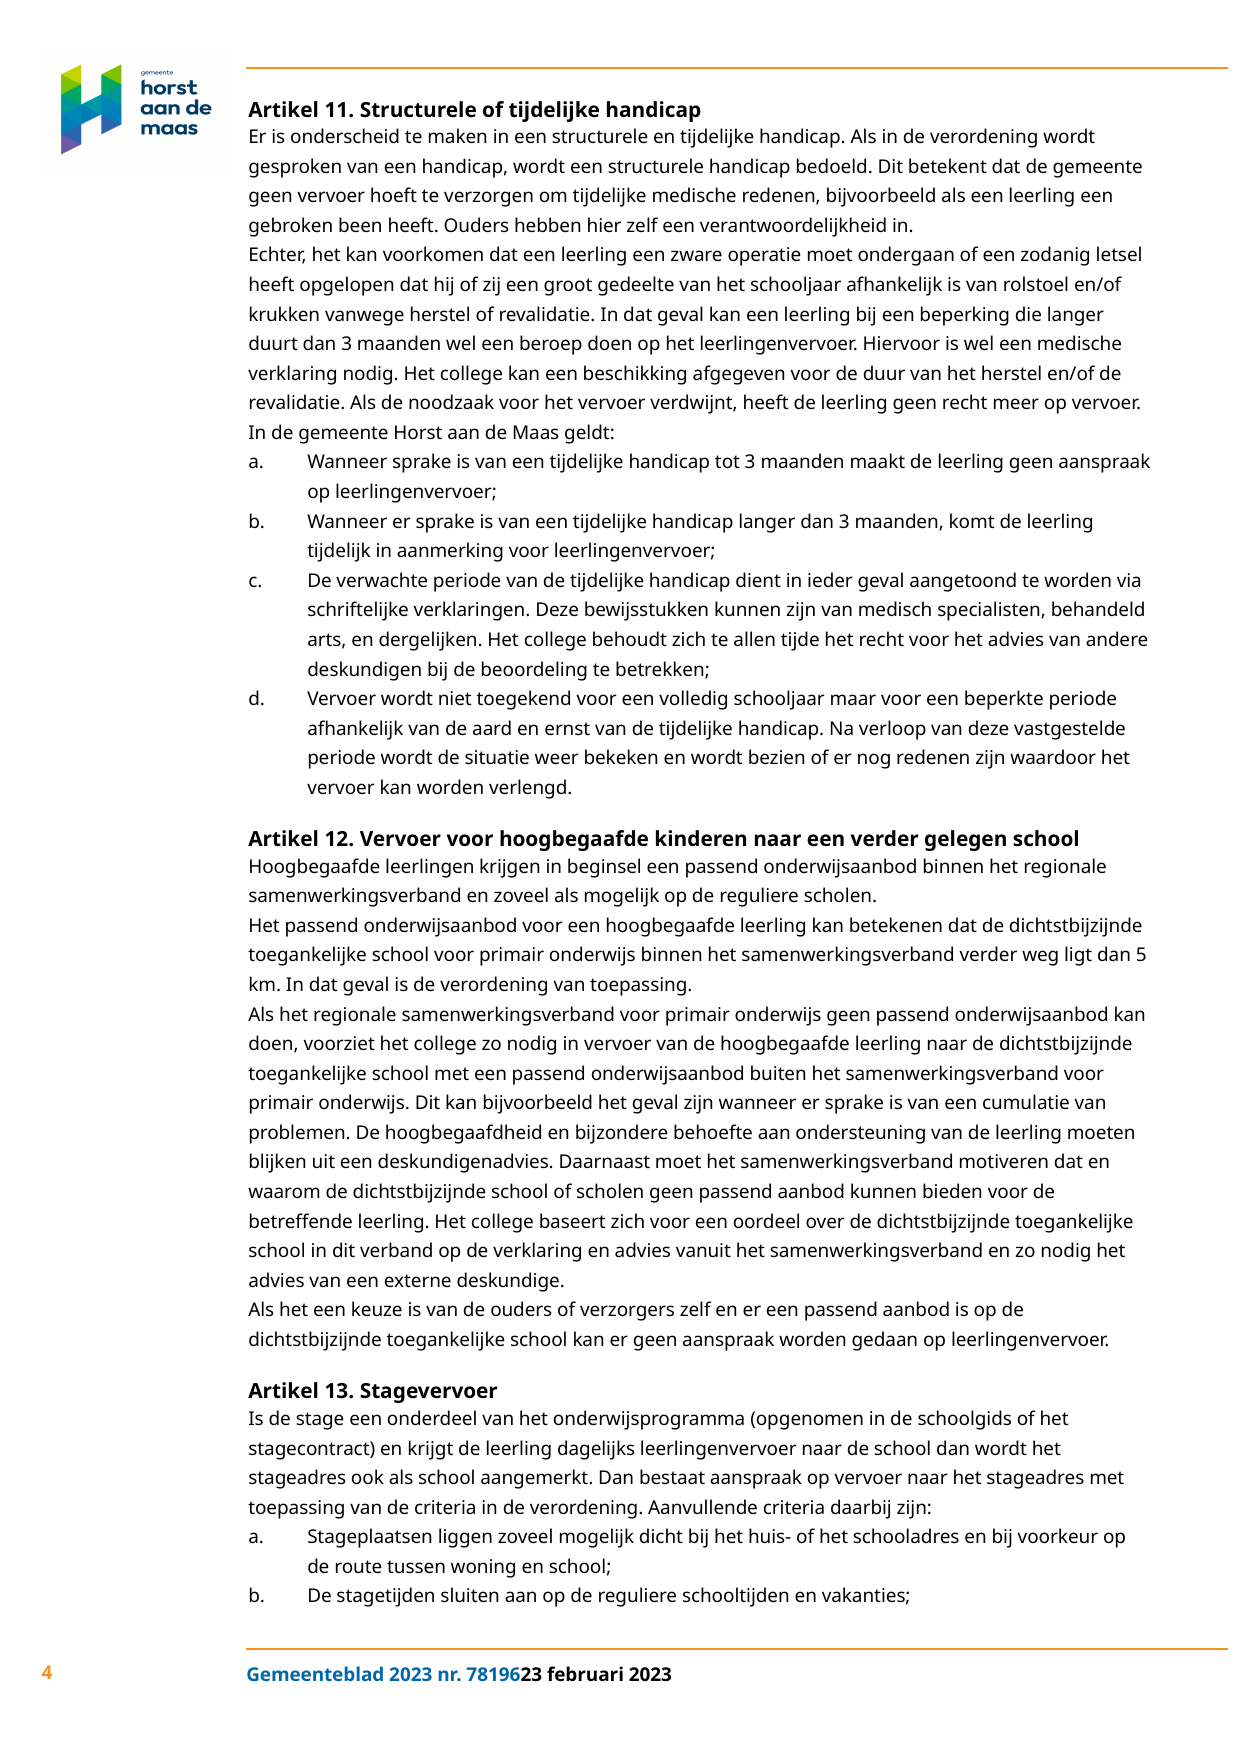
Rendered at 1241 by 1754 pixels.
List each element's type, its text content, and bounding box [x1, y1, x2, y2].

text Het passend onderwijsaanbod voor een hoogbegaafde leerling kan betekenen dat de dichtstbijzijnde toegankelijke school voor primair onderwijs binnen het samenwerkingsverband verder weg ligt dan 5 km. In dat geval is de verordening van toepassing. [248, 912, 1152, 997]
text Echter, het kan voorkomen dat een leerling een zware operatie moet ondergaan of een zodanig letsel heeft opgelopen dat hij of zij een groot gedeelte van het schooljaar afhankelijk is van rolstoel en/of krukken vanwege herstel of revalidatie. In dat geval kan een leerling bij een beperking die langer duurt dan 3 maanden wel een beroep doen op het leerlingenvervoer. Hiervoor is wel een medische verklaring nodig. Het college kan een beschikking afgegeven voor de duur van het herstel en/of de revalidatie. Als de noodzaak voor het vervoer verdwijnt, heeft de leerling geen recht meer op vervoer. In de gemeente Horst aan de Maas geldt: [248, 242, 1152, 445]
text Hoogbegaafde leerlingen krijgen in beginsel een passend onderwijsaanbod binnen het regionale samenwerkingsverband en zoveel als mogelijk op de reguliere scholen. [248, 853, 1152, 908]
text Er is onderscheid te maken in een structurele en tijdelijke handicap. Als in de verordening wordt gesproken van een handicap, wordt een structurele handicap bedoeld. Dit betekent dat de gemeente geen vervoer hoeft te verzorgen om tijdelijke medische redenen, bijvoorbeeld als een leerling een gebroken been heeft. Ouders hebben hier zelf een verantwoordelijkheid in. [248, 123, 1152, 238]
text Als het een keuze is van de ouders of verzorgers zelf en er een passend aanbod is op de dichtstbijzijnde toegankelijke school kan er geen aanspraak worden gedaan op leerlingenvervoer. [248, 1297, 1152, 1352]
list De stagetijden sluiten aan op de reguliere schooltijden en vakanties; [248, 1583, 1152, 1608]
text Is de stage een onderdeel van het onderwijsprogramma (opgenomen in de schoolgids of het stagecontract) en krijgt de leerling dagelijks leerlingenvervoer naar de school dan wordt het stageadres ook als school aangemerkt. Dan bestaat aanspraak op vervoer naar het stageadres met toepassing van de criteria in de verordening. Aanvullende criteria daarbij zijn: [248, 1405, 1152, 1519]
text Artikel 11. Structurele of tijdelijke handicap [248, 95, 1152, 123]
list Wanneer er sprake is van een tijdelijke handicap langer dan 3 maanden, komt de leerling tijdelijk in aanmerking voor leerlingenvervoer; [248, 508, 1152, 563]
list Stageplaatsen liggen zoveel mogelijk dicht bij het huis- of het schooladres en bij voorkeur op de route tussen woning en school; [248, 1523, 1152, 1579]
text Als het regionale samenwerkingsverband voor primair onderwijs geen passend onderwijsaanbod kan doen, voorziet het college zo nodig in vervoer van de hoogbegaafde leerling naar de dichtstbijzijnde toegankelijke school met een passend onderwijsaanbod buiten het samenwerkingsverband voor primair onderwijs. Dit kan bijvoorbeeld het geval zijn wanneer er sprake is van een cumulatie van problemen. De hoogbegaafdheid en bijzondere behoefte aan ondersteuning van de leerling moeten blijken uit een deskundigenadvies. Daarnaast moet het samenwerkingsverband motiveren dat en waarom de dichtstbijzijnde school of scholen geen passend aanbod kunnen bieden voor de betreffende leerling. Het college baseert zich voor een oordeel over de dichtstbijzijnde toegankelijke school in dit verband op de verklaring en advies vanuit het samenwerkingsverband en zo nodig het advies van een externe deskundige. [248, 1001, 1152, 1293]
text Artikel 12. Vervoer voor hoogbegaafde kinderen naar een verder gelegen school [248, 824, 1152, 853]
list Wanneer sprake is van een tijdelijke handicap tot 3 maanden maakt de leerling geen aanspraak op leerlingenvervoer; [248, 449, 1152, 504]
picture [41, 47, 231, 172]
text Artikel 13. Stagevervoer [248, 1377, 1152, 1405]
list Vervoer wordt niet toegekend voor een volledig schooljaar maar voor een beperkte periode afhankelijk van de aard en ernst van de tijdelijke handicap. Na verloop van deze vastgestelde periode wordt de situatie weer bekeken en wordt bezien of er nog redenen zijn waardoor het vervoer kan worden verlengd. [248, 685, 1152, 800]
list De verwachte periode van de tijdelijke handicap dient in ieder geval aangetoond te worden via schriftelijke verklaringen. Deze bewijsstukken kunnen zijn van medisch specialisten, behandeld arts, en dergelijken. Het college behoudt zich te allen tijde het recht voor het advies van andere deskundigen bij de beoordeling te betrekken; [248, 567, 1152, 681]
